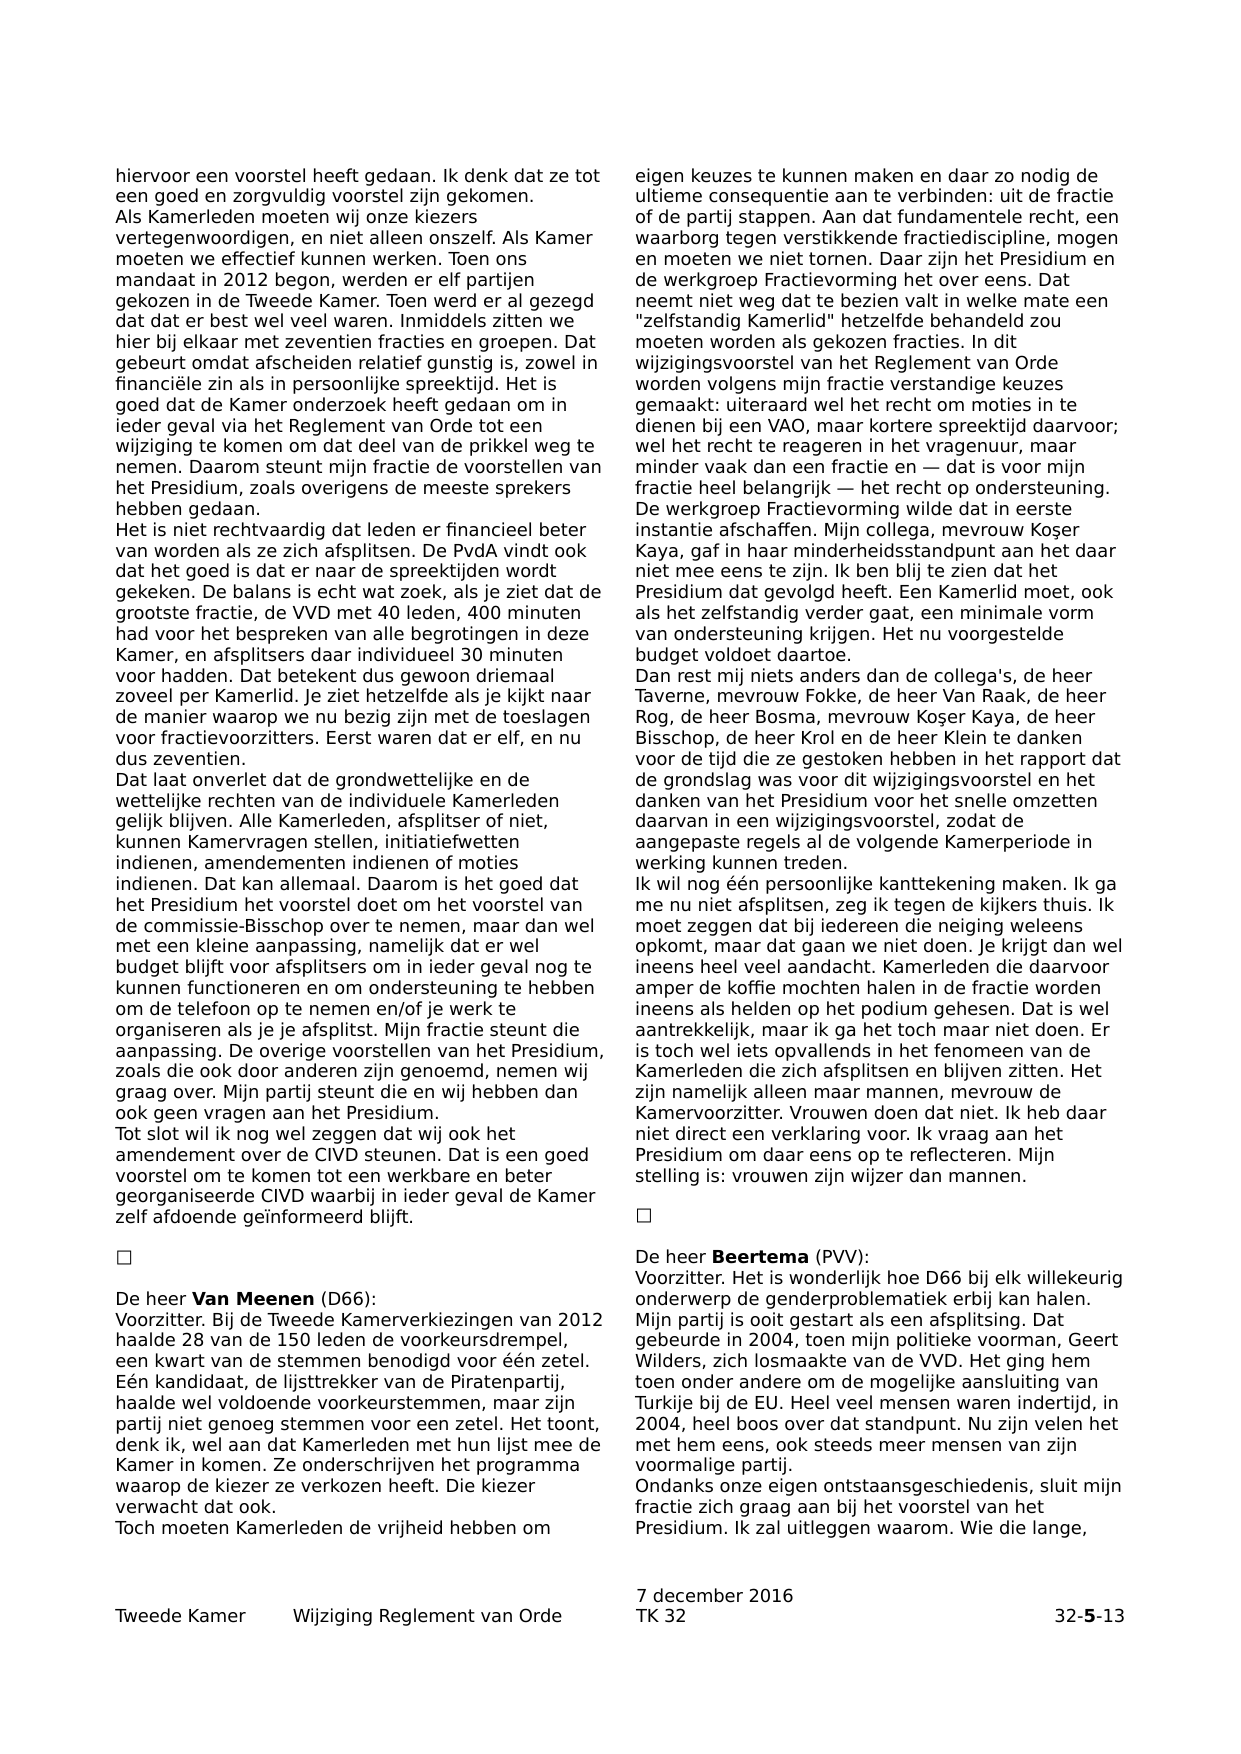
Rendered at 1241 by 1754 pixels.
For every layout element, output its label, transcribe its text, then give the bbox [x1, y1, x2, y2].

text Toch moeten Kamerleden de vrijheid hebben om [115, 1518, 605, 1538]
text Als Kamerleden moeten wij onze kiezers vertegenwoordigen, en niet alleen onszelf. Als Kamer moeten we effectief kunnen werken. Toen ons mandaat in 2012 begon, werden er elf partijen gekozen in de Tweede Kamer. Toen werd er al gezegd dat dat er best wel veel waren. Inmiddels zitten we hier bij elkaar met zeventien fracties en groepen. Dat gebeurt omdat afscheiden relatief gunstig is, zowel in financiële zin als in persoonlijke spreektijd. Het is goed dat de Kamer onderzoek heeft gedaan om in ieder geval via het Reglement van Orde tot een wijziging te komen om dat deel van de prikkel weg te nemen. Daarom steunt mijn fractie de voorstellen van het Presidium, zoals overigens de meeste sprekers hebben gedaan. [115, 207, 605, 519]
text De heer Van Meenen (D66): [115, 1288, 605, 1309]
text Voorzitter. Het is wonderlijk hoe D66 bij elk willekeurig onderwerp de genderproblematiek erbij kan halen. Mijn partij is ooit gestart als een afsplitsing. Dat gebeurde in 2004, toen mijn politieke voorman, Geert Wilders, zich losmaakte van de VVD. Het ging hem toen onder andere om de mogelijke aansluiting van Turkije bij de EU. Heel veel mensen waren indertijd, in 2004, heel boos over dat standpunt. Nu zijn velen het met hem eens, ook steeds meer mensen van zijn voormalige partij. [635, 1268, 1125, 1476]
text ⬜ [635, 1206, 1125, 1227]
text Ondanks onze eigen ontstaansgeschiedenis, sluit mijn fractie zich graag aan bij het voorstel van het Presidium. Ik zal uitleggen waarom. Wie die lange, [635, 1476, 1125, 1538]
text eigen keuzes te kunnen maken en daar zo nodig de ultieme consequentie aan te verbinden: uit de fractie of de partij stappen. Aan dat fundamentele recht, een waarborg tegen verstikkende fractiediscipline, mogen en moeten we niet tornen. Daar zijn het Presidium en de werkgroep Fractievorming het over eens. Dat neemt niet weg dat te bezien valt in welke mate een "zelfstandig Kamerlid" hetzelfde behandeld zou moeten worden als gekozen fracties. In dit wijzigingsvoorstel van het Reglement van Orde worden volgens mijn fractie verstandige keuzes gemaakt: uiteraard wel het recht om moties in te dienen bij een VAO, maar kortere spreektijd daarvoor; wel het recht te reageren in het vragenuur, maar minder vaak dan een fractie en — dat is voor mijn fractie heel belangrijk — het recht op ondersteuning. De werkgroep Fractievorming wilde dat in eerste instantie afschaffen. Mijn collega, mevrouw Koşer Kaya, gaf in haar minderheidsstandpunt aan het daar niet mee eens te zijn. Ik ben blij te zien dat het Presidium dat gevolgd heeft. Een Kamerlid moet, ook als het zelfstandig verder gaat, een minimale vorm van ondersteuning krijgen. Het nu voorgestelde budget voldoet daartoe. [635, 165, 1125, 665]
text ⬜ [115, 1248, 605, 1268]
text hiervoor een voorstel heeft gedaan. Ik denk dat ze tot een goed en zorgvuldig voorstel zijn gekomen. [115, 165, 605, 207]
text Dat laat onverlet dat de grondwettelijke en de wettelijke rechten van de individuele Kamerleden gelijk blijven. Alle Kamerleden, afsplitser of niet, kunnen Kamervragen stellen, initiatiefwetten indienen, amendementen indienen of moties indienen. Dat kan allemaal. Daarom is het goed dat het Presidium het voorstel doet om het voorstel van de commissie-Bisschop over te nemen, maar dan wel met een kleine aanpassing, namelijk dat er wel budget blijft voor afsplitsers om in ieder geval nog te kunnen functioneren en om ondersteuning te hebben om de telefoon op te nemen en/of je werk te organiseren als je je afsplitst. Mijn fractie steunt die aanpassing. De overige voorstellen van het Presidium, zoals die ook door anderen zijn genoemd, nemen wij graag over. Mijn partij steunt die en wij hebben dan ook geen vragen aan het Presidium. [115, 769, 605, 1124]
text Het is niet rechtvaardig dat leden er financieel beter van worden als ze zich afsplitsen. De PvdA vindt ook dat het goed is dat er naar de spreektijden wordt gekeken. De balans is echt wat zoek, als je ziet dat de grootste fractie, de VVD met 40 leden, 400 minuten had voor het bespreken van alle begrotingen in deze Kamer, en afsplitsers daar individueel 30 minuten voor hadden. Dat betekent dus gewoon driemaal zoveel per Kamerlid. Je ziet hetzelfde als je kijkt naar de manier waarop we nu bezig zijn met de toeslagen voor fractievoorzitters. Eerst waren dat er elf, en nu dus zeventien. [115, 519, 605, 769]
text Tot slot wil ik nog wel zeggen dat wij ook het amendement over de CIVD steunen. Dat is een goed voorstel om te komen tot een werkbare en beter georganiseerde CIVD waarbij in ieder geval de Kamer zelf afdoende geïnformeerd blijft. [115, 1124, 605, 1228]
text Dan rest mij niets anders dan de collega's, de heer Taverne, mevrouw Fokke, de heer Van Raak, de heer Rog, de heer Bosma, mevrouw Koşer Kaya, de heer Bisschop, de heer Krol en de heer Klein te danken voor de tijd die ze gestoken hebben in het rapport dat de grondslag was voor dit wijzigingsvoorstel en het danken van het Presidium voor het snelle omzetten daarvan in een wijzigingsvoorstel, zodat de aangepaste regels al de volgende Kamerperiode in werking kunnen treden. [635, 665, 1125, 874]
text Ik wil nog één persoonlijke kanttekening maken. Ik ga me nu niet afsplitsen, zeg ik tegen de kijkers thuis. Ik moet zeggen dat bij iedereen die neiging weleens opkomt, maar dat gaan we niet doen. Je krijgt dan wel ineens heel veel aandacht. Kamerleden die daarvoor amper de koffie mochten halen in de fractie worden ineens als helden op het podium gehesen. Dat is wel aantrekkelijk, maar ik ga het toch maar niet doen. Er is toch wel iets opvallends in het fenomeen van de Kamerleden die zich afsplitsen en blijven zitten. Het zijn namelijk alleen maar mannen, mevrouw de Kamervoorzitter. Vrouwen doen dat niet. Ik heb daar niet direct een verklaring voor. Ik vraag aan het Presidium om daar eens op te reflecteren. Mijn stelling is: vrouwen zijn wijzer dan mannen. [635, 874, 1125, 1186]
text De heer Beertema (PVV): [635, 1247, 1125, 1268]
text Voorzitter. Bij de Tweede Kamerverkiezingen van 2012 haalde 28 van de 150 leden de voorkeursdrempel, een kwart van de stemmen benodigd voor één zetel. Eén kandidaat, de lijsttrekker van de Piratenpartij, haalde wel voldoende voorkeurstemmen, maar zijn partij niet genoeg stemmen voor een zetel. Het toont, denk ik, wel aan dat Kamerleden met hun lijst mee de Kamer in komen. Ze onderschrijven het programma waarop de kiezer ze verkozen heeft. Die kiezer verwacht dat ook. [115, 1309, 605, 1518]
